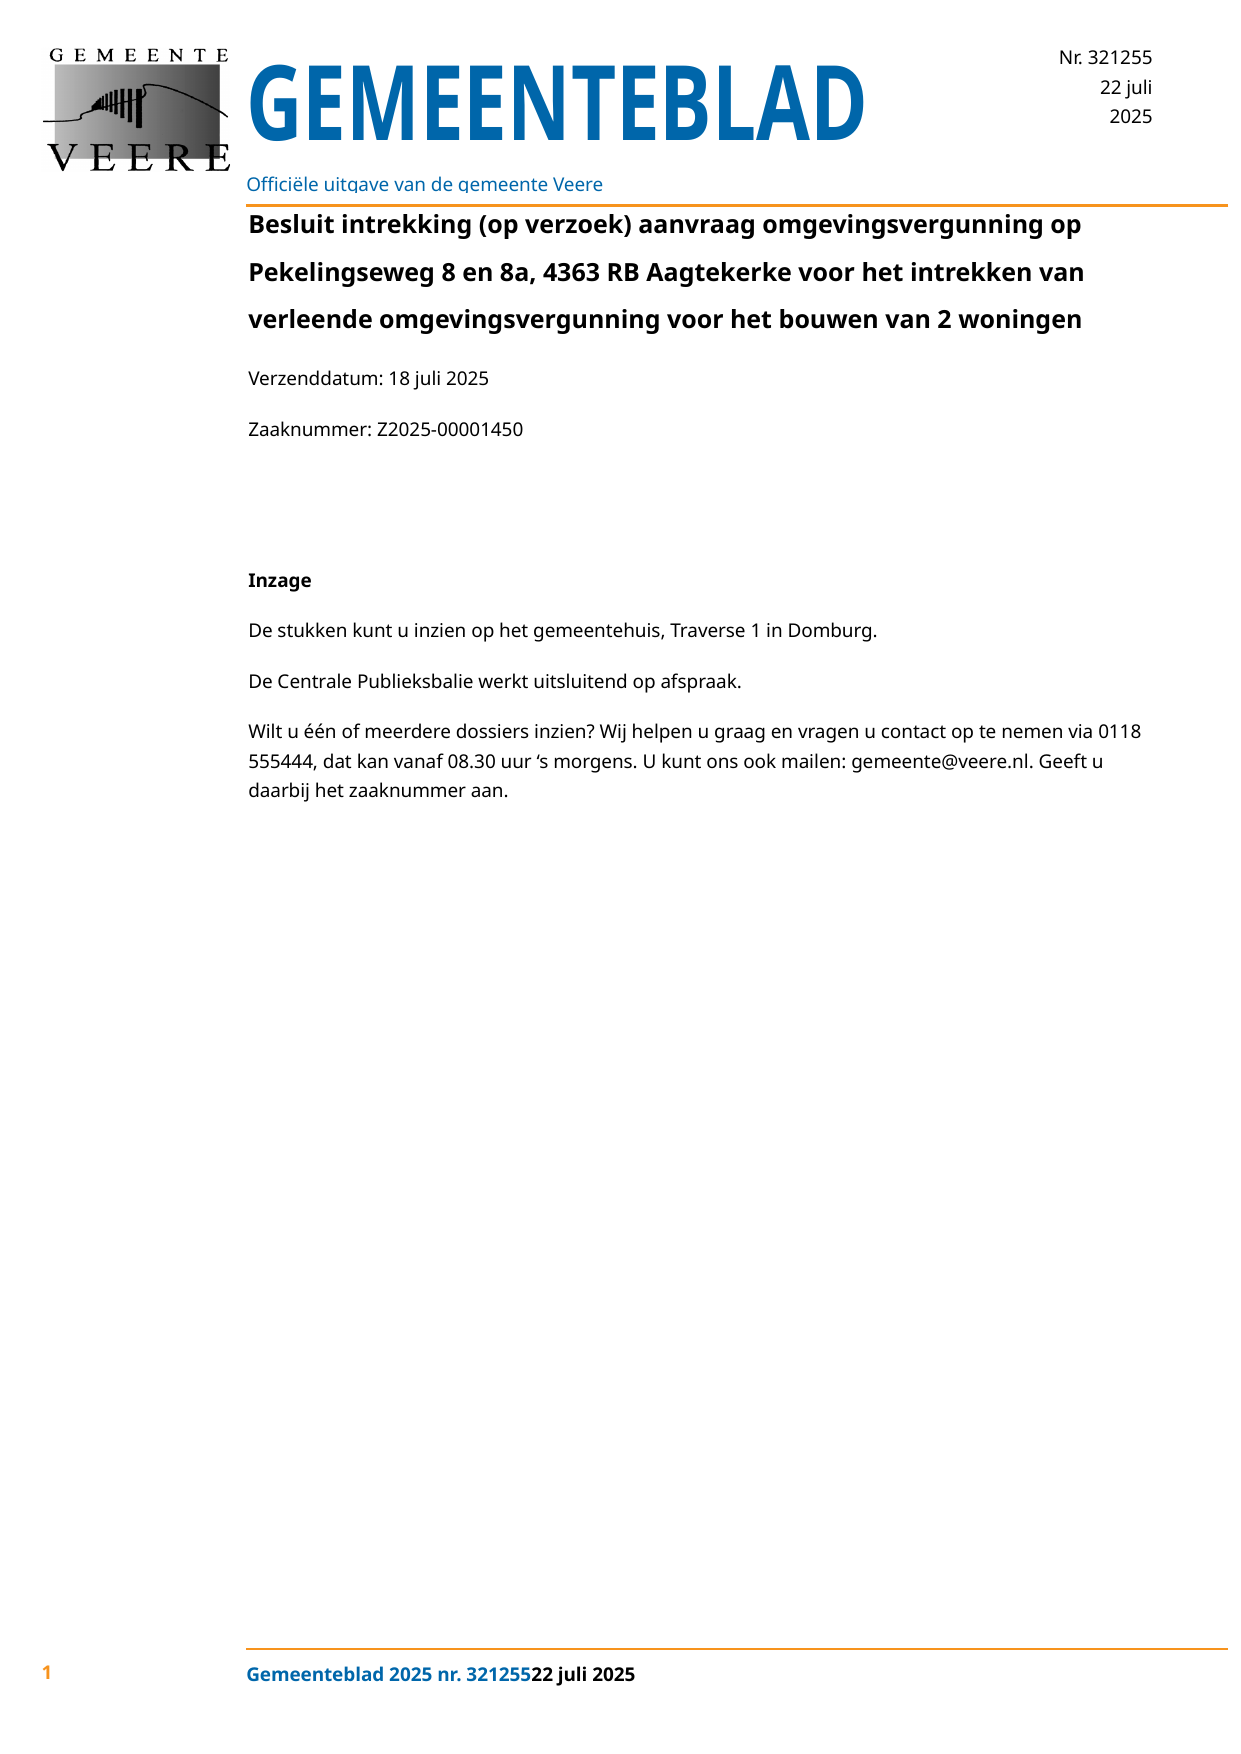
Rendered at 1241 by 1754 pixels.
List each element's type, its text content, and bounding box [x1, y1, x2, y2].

picture [41, 47, 231, 172]
text Verzenddatum: 18 juli 2025 [248, 366, 1152, 391]
text De Centrale Publieksbalie werkt uitsluitend op afspraak. [248, 668, 1152, 694]
text Inzage [248, 567, 1152, 593]
text Zaaknummer: Z2025-00001450 [248, 416, 1152, 442]
text De stukken kunt u inzien op het gemeentehuis, Traverse 1 in Domburg. [248, 618, 1152, 643]
text Besluit intrekking (op verzoek) aanvraag omgevingsvergunning op Pekelingseweg 8 en 8a, 4363 RB Aagtekerke voor het intrekken van verleende omgevingsvergunning voor het bouwen van 2 woningen [248, 207, 1152, 336]
text Wilt u één of meerdere dossiers inzien? Wij helpen u graag en vragen u contact op te nemen via 0118 555444, dat kan vanaf 08.30 uur ‘s morgens. U kunt ons ook mailen: gemeente@veere.nl. Geeft u daarbij het zaaknummer aan. [248, 718, 1152, 803]
